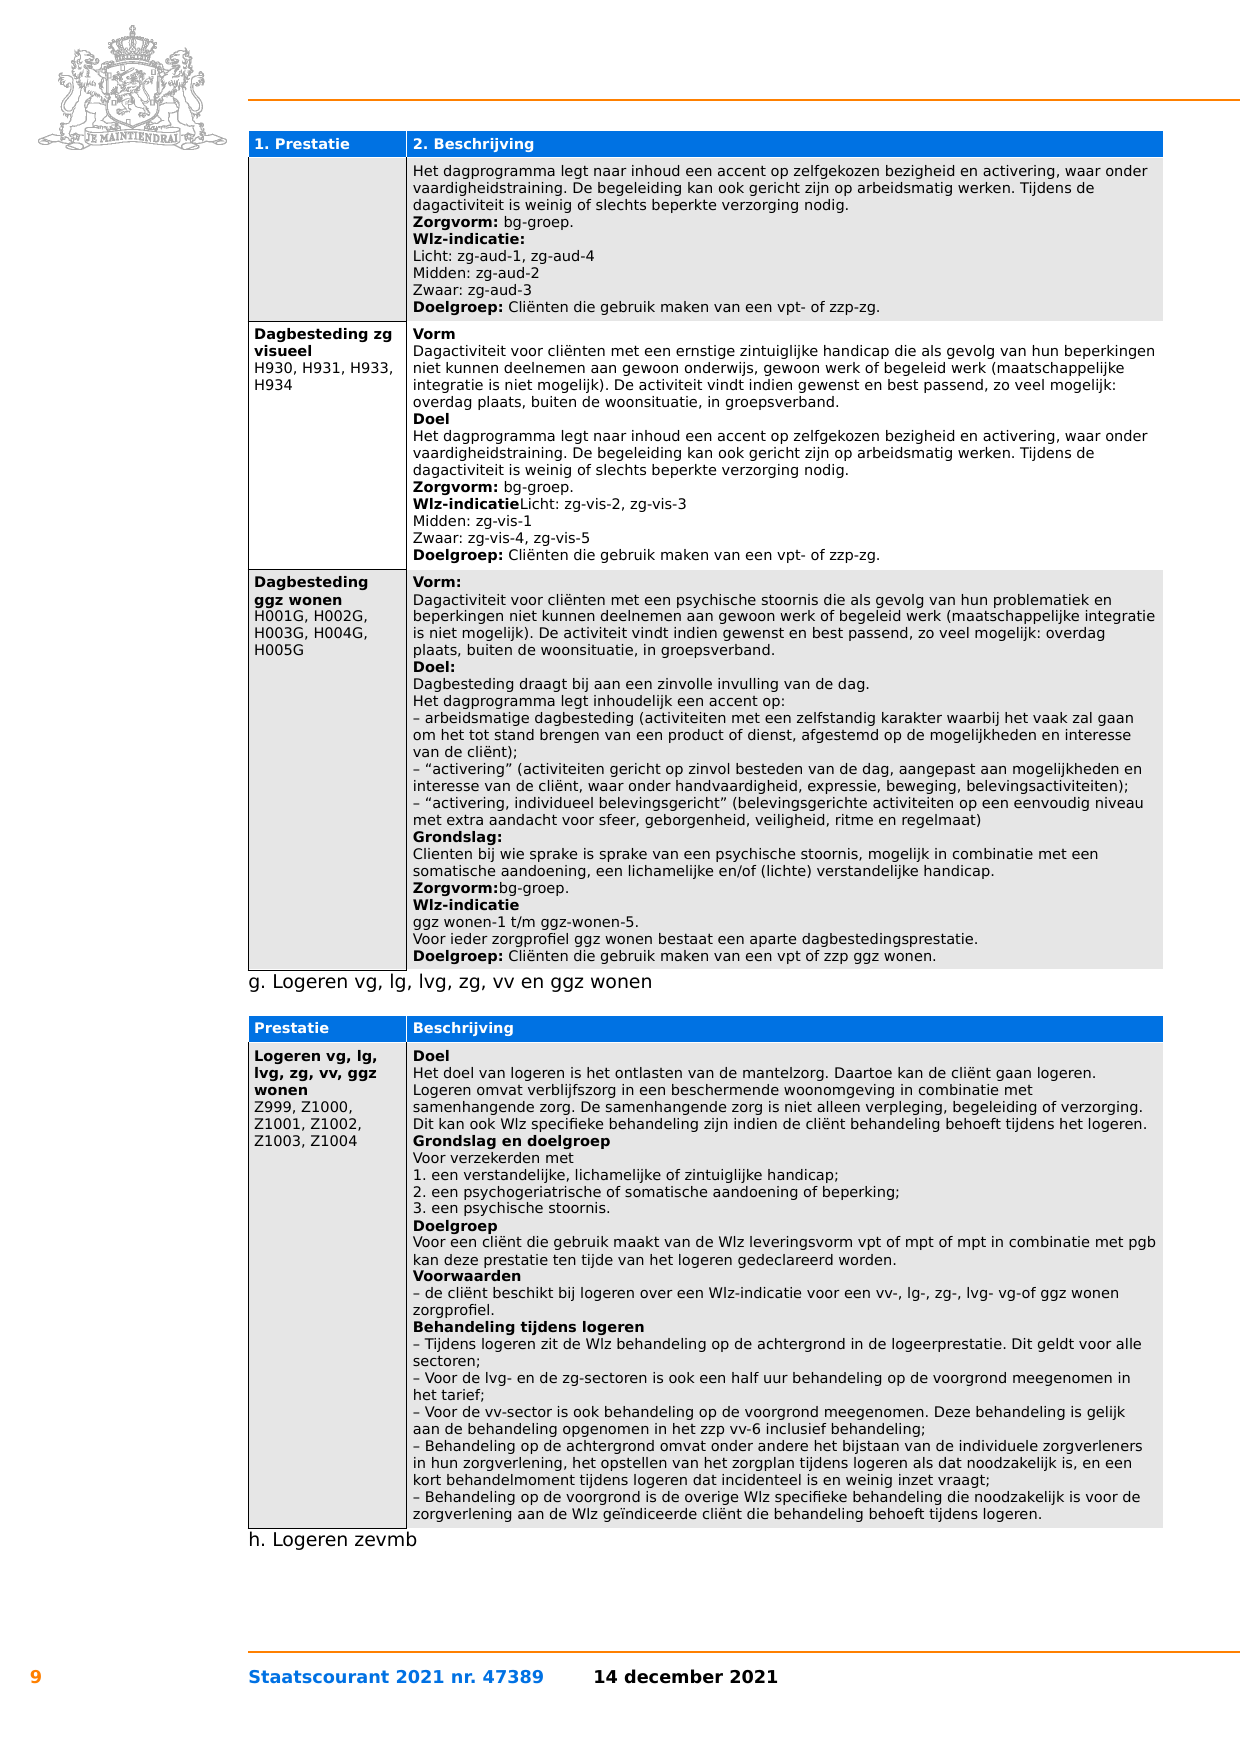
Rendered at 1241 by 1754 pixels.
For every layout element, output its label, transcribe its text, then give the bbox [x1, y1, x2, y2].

table_header 2. Beschrijving [407, 131, 1163, 157]
table_cell [249, 158, 406, 321]
picture [38, 25, 227, 150]
table_header 1. Prestatie [249, 131, 406, 157]
table_cell Het dagprogramma legt naar inhoud een accent op zelfgekozen bezigheid en activering, waar onder vaardigheidstraining. De begeleiding kan ook gericht zijn op arbeidsmatig werken. Tijdens de dagactiviteit is weinig of slechts beperkte verzorging nodig. Zorgvorm: bg-groep. Wlz-indicatie: Licht: zg-aud-1, zg-aud-4 Midden: zg-aud-2 Zwaar: zg-aud-3 Doelgroep: Cliënten die gebruik maken van een vpt- of zzp-zg. [407, 158, 1163, 321]
table_header Prestatie [249, 1016, 406, 1042]
text g. Logeren vg, lg, lvg, zg, vv en ggz wonen [248, 971, 1163, 993]
table_cell Dagbesteding ggz wonen H001G, H002G, H003G, H004G, H005G [249, 570, 406, 969]
table_cell Logeren vg, lg, lvg, zg, vv, ggz wonen Z999, Z1000, Z1001, Z1002, Z1003, Z1004 [249, 1043, 406, 1528]
table_cell Vorm: Dagactiviteit voor cliënten met een psychische stoornis die als gevolg van hun problematiek en beperkingen niet kunnen deelnemen aan gewoon werk of begeleid werk (maatschappelijke integratie is niet mogelijk). De activiteit vindt indien gewenst en best passend, zo veel mogelijk: overdag plaats, buiten de woonsituatie, in groepsverband. Doel: Dagbesteding draagt bij aan een zinvolle invulling van de dag. Het dagprogramma legt inhoudelijk een accent op: – arbeidsmatige dagbesteding (activiteiten met een zelfstandig karakter waarbij het vaak zal gaan om het tot stand brengen van een product of dienst, afgestemd op de mogelijkheden en interesse van de cliënt); – “activering” (activiteiten gericht op zinvol besteden van de dag, aangepast aan mogelijkheden en interesse van de cliënt, waar onder handvaardigheid, expressie, beweging, belevingsactiviteiten); – “activering, individueel belevingsgericht” (belevingsgerichte activiteiten op een eenvoudig niveau met extra aandacht voor sfeer, geborgenheid, veiligheid, ritme en regelmaat) Grondslag: Clienten bij wie sprake is sprake van een psychische stoornis, mogelijk in combinatie met een somatische aandoening, een lichamelijke en/of (lichte) verstandelijke handicap. Zorgvorm:bg-groep. Wlz-indicatie ggz wonen-1 t/m ggz-wonen-5. Voor ieder zorgprofiel ggz wonen bestaat een aparte dagbestedingsprestatie. Doelgroep: Cliënten die gebruik maken van een vpt of zzp ggz wonen. [407, 570, 1163, 969]
table_cell Vorm Dagactiviteit voor cliënten met een ernstige zintuiglijke handicap die als gevolg van hun beperkingen niet kunnen deelnemen aan gewoon onderwijs, gewoon werk of begeleid werk (maatschappelijke integratie is niet mogelijk). De activiteit vindt indien gewenst en best passend, zo veel mogelijk: overdag plaats, buiten de woonsituatie, in groepsverband. Doel Het dagprogramma legt naar inhoud een accent op zelfgekozen bezigheid en activering, waar onder vaardigheidstraining. De begeleiding kan ook gericht zijn op arbeidsmatig werken. Tijdens de dagactiviteit is weinig of slechts beperkte verzorging nodig. Zorgvorm: bg-groep. Wlz-indicatieLicht: zg-vis-2, zg-vis-3 Midden: zg-vis-1 Zwaar: zg-vis-4, zg-vis-5 Doelgroep: Cliënten die gebruik maken van een vpt- of zzp-zg. [407, 322, 1163, 569]
table_cell Doel Het doel van logeren is het ontlasten van de mantelzorg. Daartoe kan de cliënt gaan logeren. Logeren omvat verblijfszorg in een beschermende woonomgeving in combinatie met samenhangende zorg. De samenhangende zorg is niet alleen verpleging, begeleiding of verzorging. Dit kan ook Wlz specifieke behandeling zijn indien de cliënt behandeling behoeft tijdens het logeren. Grondslag en doelgroep Voor verzekerden met 1. een verstandelijke, lichamelijke of zintuiglijke handicap; 2. een psychogeriatrische of somatische aandoening of beperking; 3. een psychische stoornis. Doelgroep Voor een cliënt die gebruik maakt van de Wlz leveringsvorm vpt of mpt of mpt in combinatie met pgb kan deze prestatie ten tijde van het logeren gedeclareerd worden. Voorwaarden – de cliënt beschikt bij logeren over een Wlz-indicatie voor een vv-, lg-, zg-, lvg- vg-of ggz wonen zorgprofiel. Behandeling tijdens logeren – Tijdens logeren zit de Wlz behandeling op de achtergrond in de logeerprestatie. Dit geldt voor alle sectoren; – Voor de lvg- en de zg-sectoren is ook een half uur behandeling op de voorgrond meegenomen in het tarief; – Voor de vv-sector is ook behandeling op de voorgrond meegenomen. Deze behandeling is gelijk aan de behandeling opgenomen in het zzp vv-6 inclusief behandeling; – Behandeling op de achtergrond omvat onder andere het bijstaan van de individuele zorgverleners in hun zorgverlening, het opstellen van het zorgplan tijdens logeren als dat noodzakelijk is, en een kort behandelmoment tijdens logeren dat incidenteel is en weinig inzet vraagt; – Behandeling op de voorgrond is de overige Wlz specifieke behandeling die noodzakelijk is voor de zorgverlening aan de Wlz geïndiceerde cliënt die behandeling behoeft tijdens logeren. [407, 1043, 1163, 1528]
text h. Logeren zevmb [248, 1529, 1163, 1551]
table_header Beschrijving [407, 1016, 1163, 1042]
table_cell Dagbesteding zg visueel H930, H931, H933, H934 [249, 322, 406, 569]
